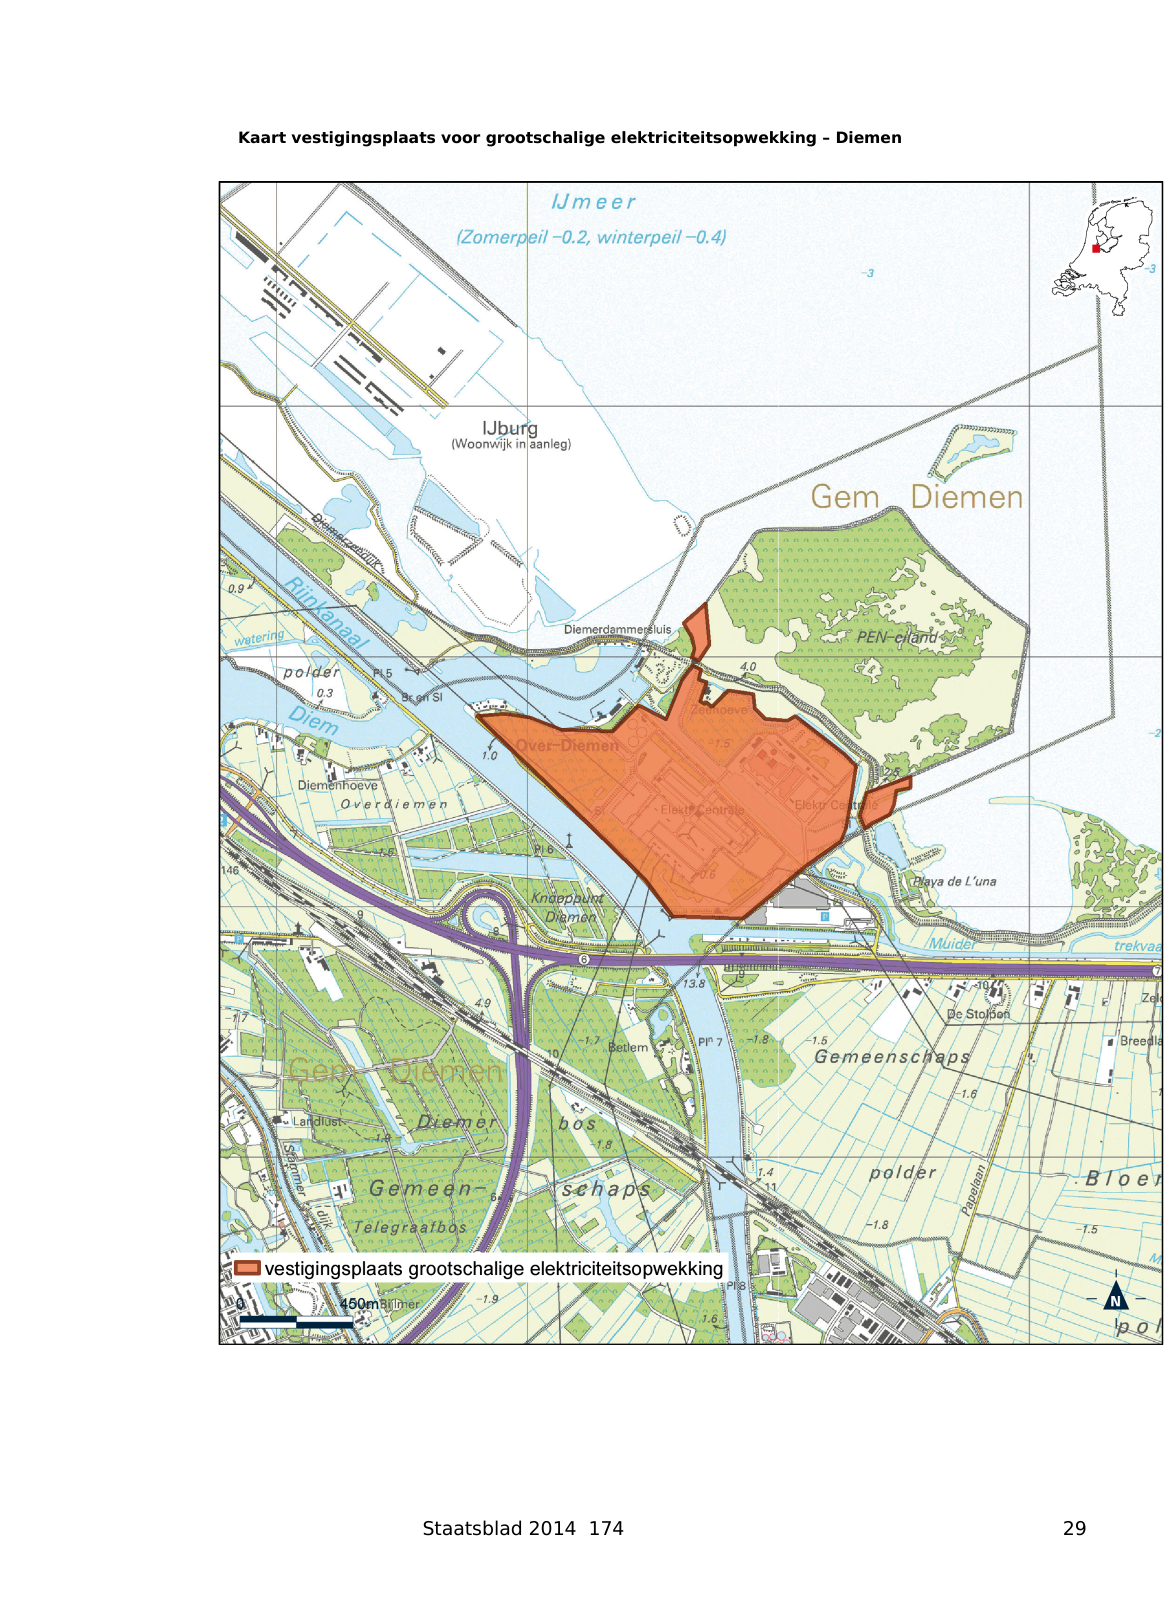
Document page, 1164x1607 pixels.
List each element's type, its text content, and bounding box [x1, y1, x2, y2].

text Kaart vestigingsplaats voor grootschalige elektriciteitsopwekking – Diemen [218, 129, 1163, 147]
picture [218, 181, 1164, 1345]
